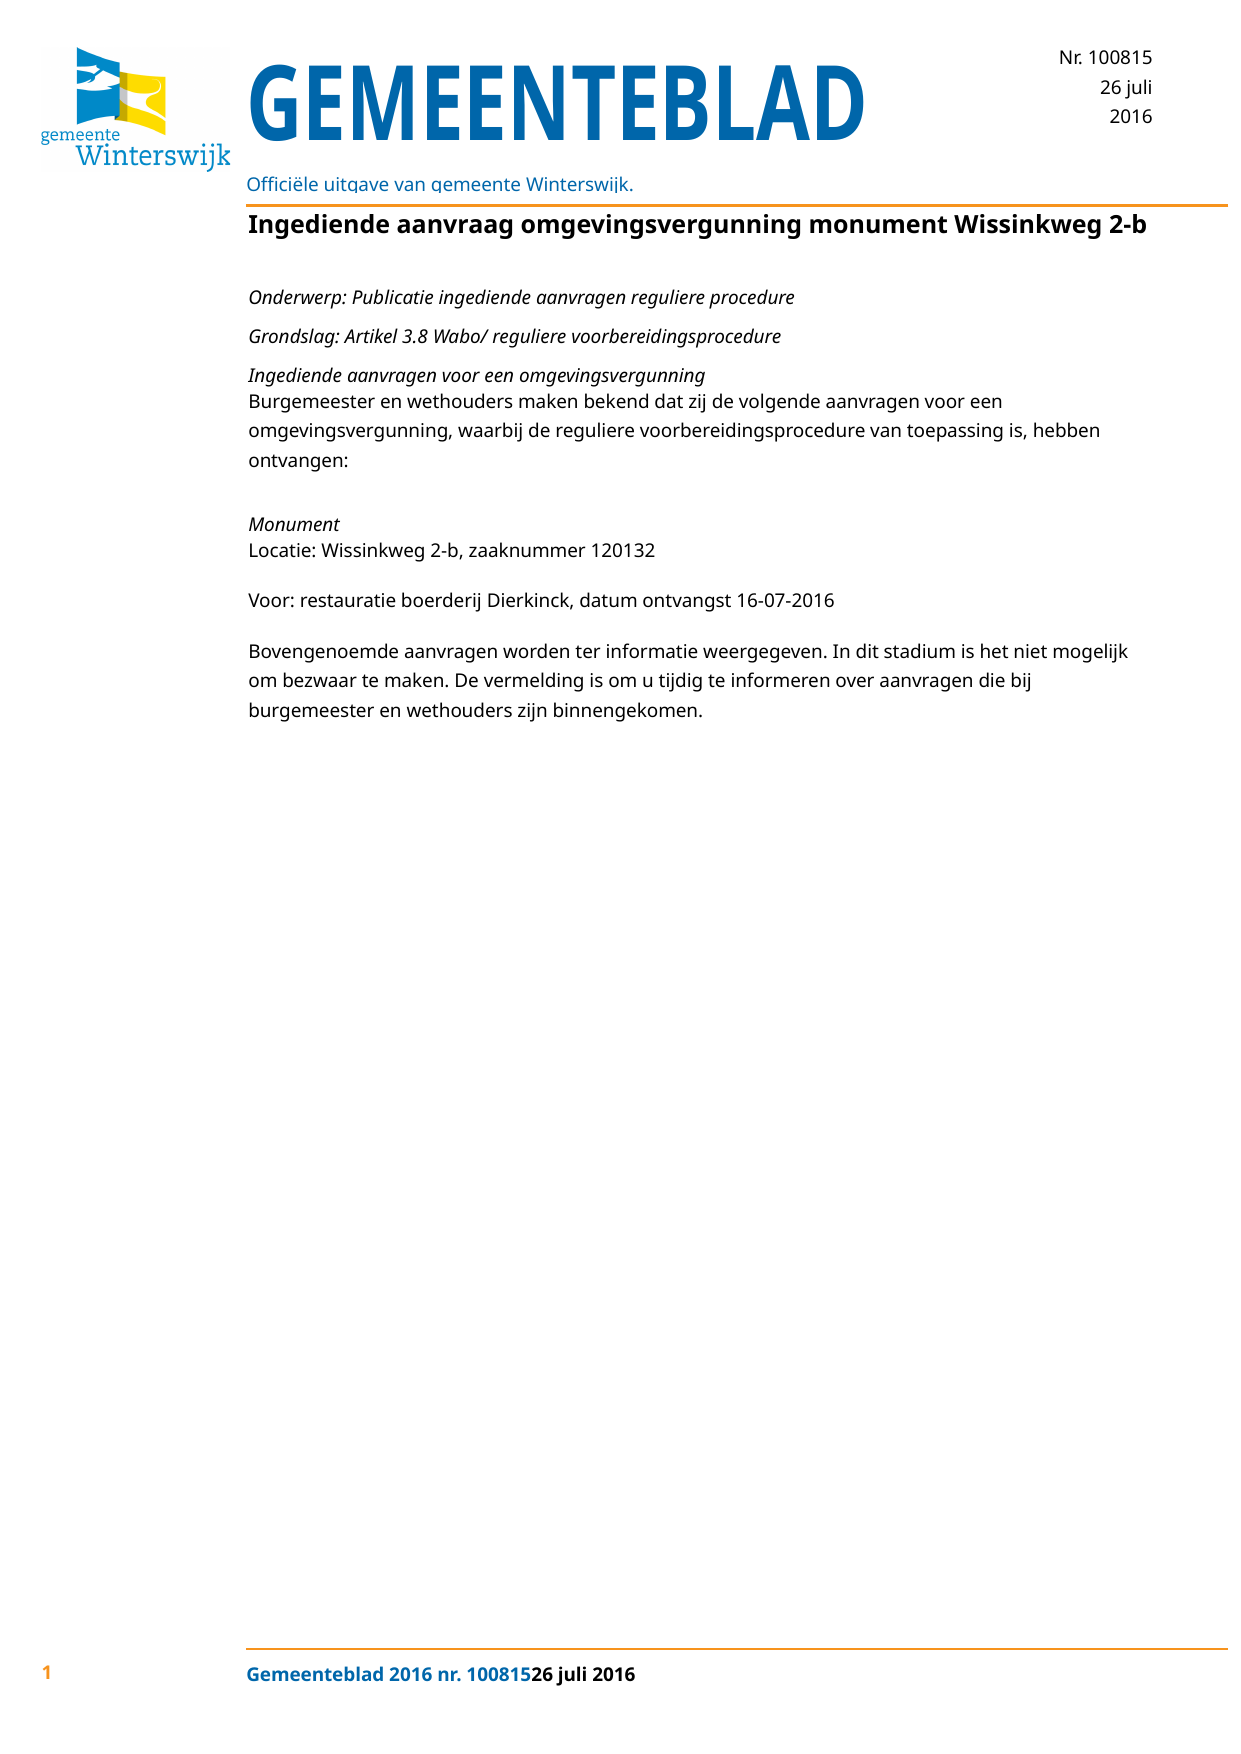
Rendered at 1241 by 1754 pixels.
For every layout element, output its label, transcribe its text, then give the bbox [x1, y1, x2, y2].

text Bovengenoemde aanvragen worden ter informatie weergegeven. In dit stadium is het niet mogelijk om bezwaar te maken. De vermelding is om u tijdig te informeren over aanvragen die bij burgemeester en wethouders zijn binnengekomen. [248, 638, 1152, 723]
text Locatie: Wissinkweg 2-b, zaaknummer 120132 [248, 537, 1152, 563]
text Onderwerp: Publicatie ingediende aanvragen reguliere procedure [248, 284, 1152, 309]
text Voor: restauratie boerderij Dierkinck, datum ontvangst 16-07-2016 [248, 587, 1152, 613]
text Burgemeester en wethouders maken bekend dat zij de volgende aanvragen voor een omgevingsvergunning, waarbij de reguliere voorbereidingsprocedure van toepassing is, hebben ontvangen: [248, 388, 1152, 473]
text Grondslag: Artikel 3.8 Wabo/ reguliere voorbereidingsprocedure [248, 323, 1152, 349]
text Monument [248, 511, 1152, 537]
picture [41, 47, 231, 172]
text Ingediende aanvragen voor een omgevingsvergunning [248, 362, 1152, 388]
text Ingediende aanvraag omgevingsvergunning monument Wissinkweg 2-b [248, 207, 1152, 241]
picture [225, 153, 231, 162]
